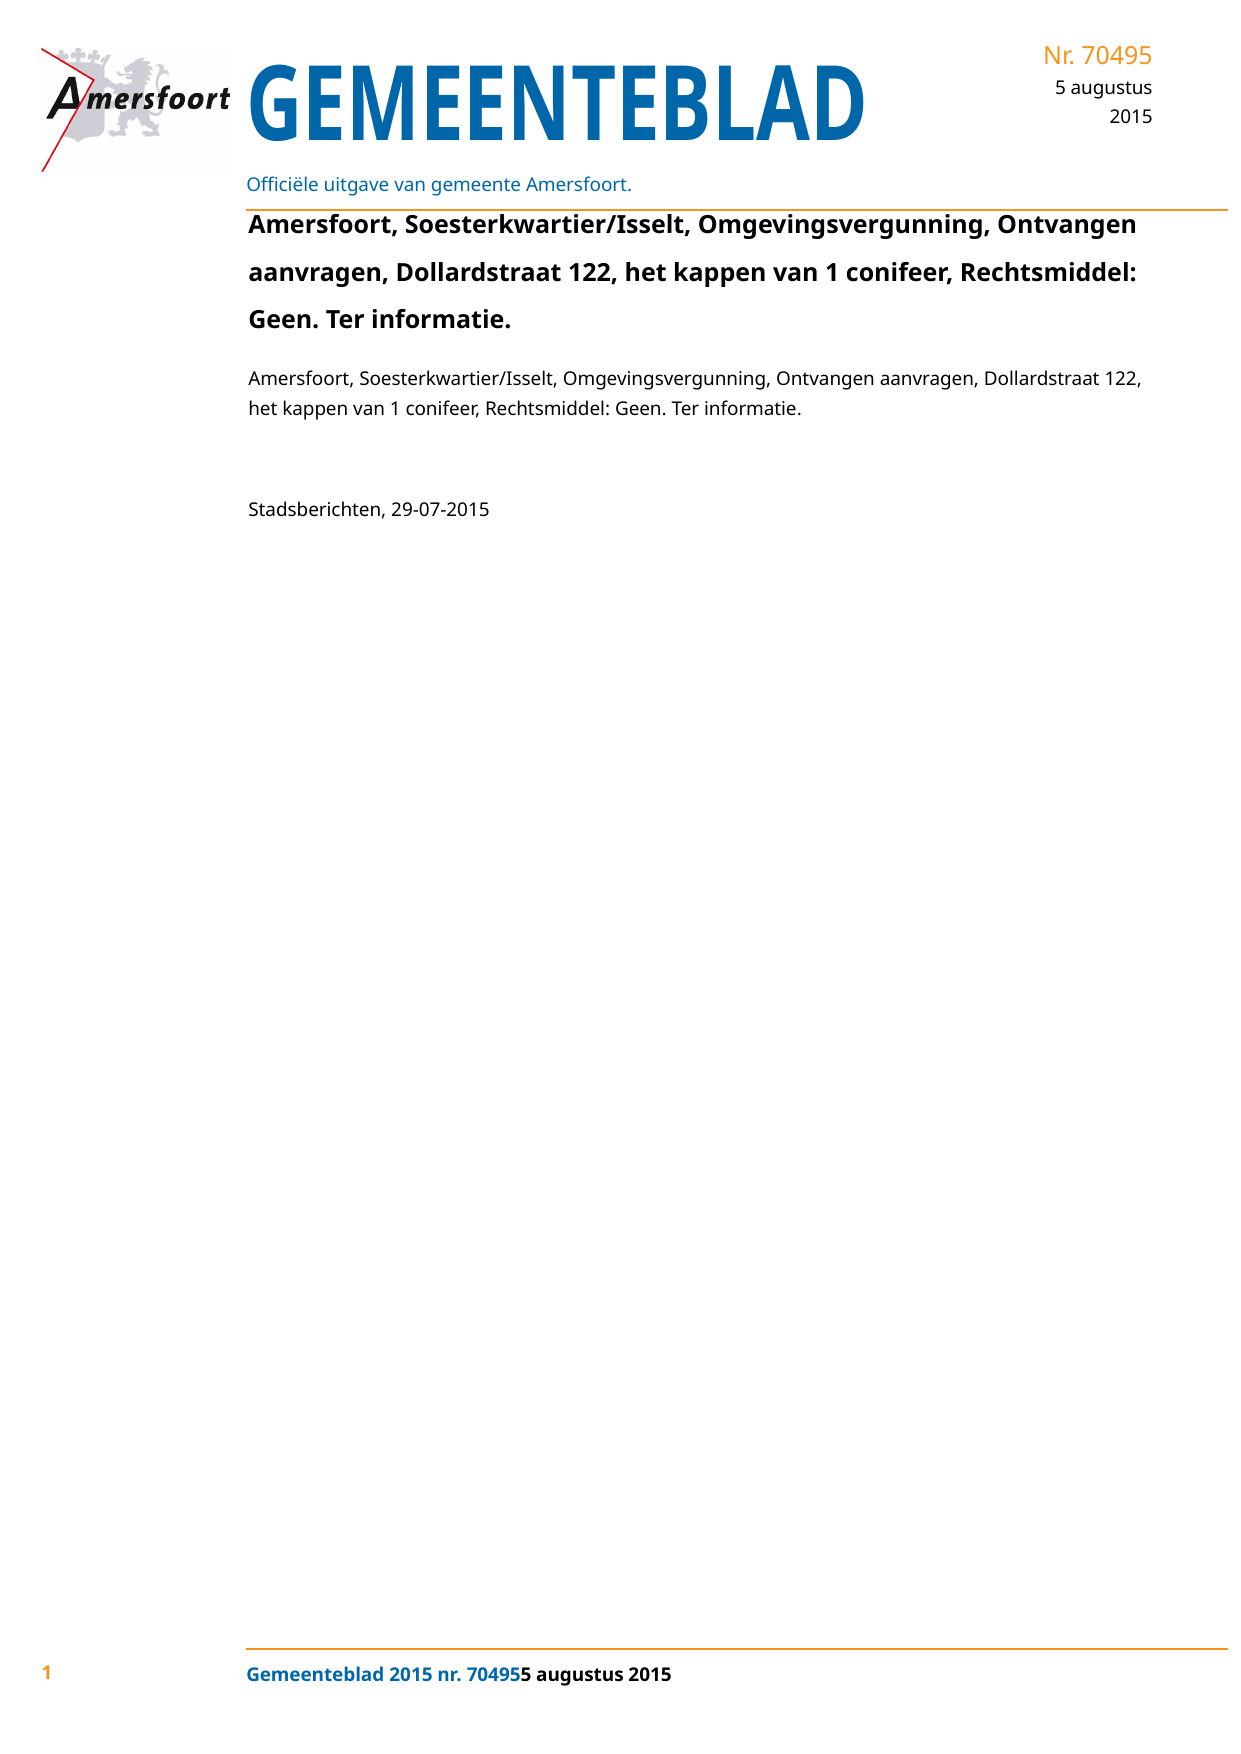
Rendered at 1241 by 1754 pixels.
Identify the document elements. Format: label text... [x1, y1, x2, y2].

text Amersfoort, Soesterkwartier/Isselt, Omgevingsvergunning, Ontvangen aanvragen, Dollardstraat 122, het kappen van 1 conifeer, Rechtsmiddel: Geen. Ter informatie. [248, 366, 1152, 421]
picture [41, 47, 231, 172]
text Amersfoort, Soesterkwartier/Isselt, Omgevingsvergunning, Ontvangen aanvragen, Dollardstraat 122, het kappen van 1 conifeer, Rechtsmiddel: Geen. Ter informatie. [248, 211, 1152, 336]
text Stadsberichten, 29-07-2015 [248, 496, 1152, 522]
